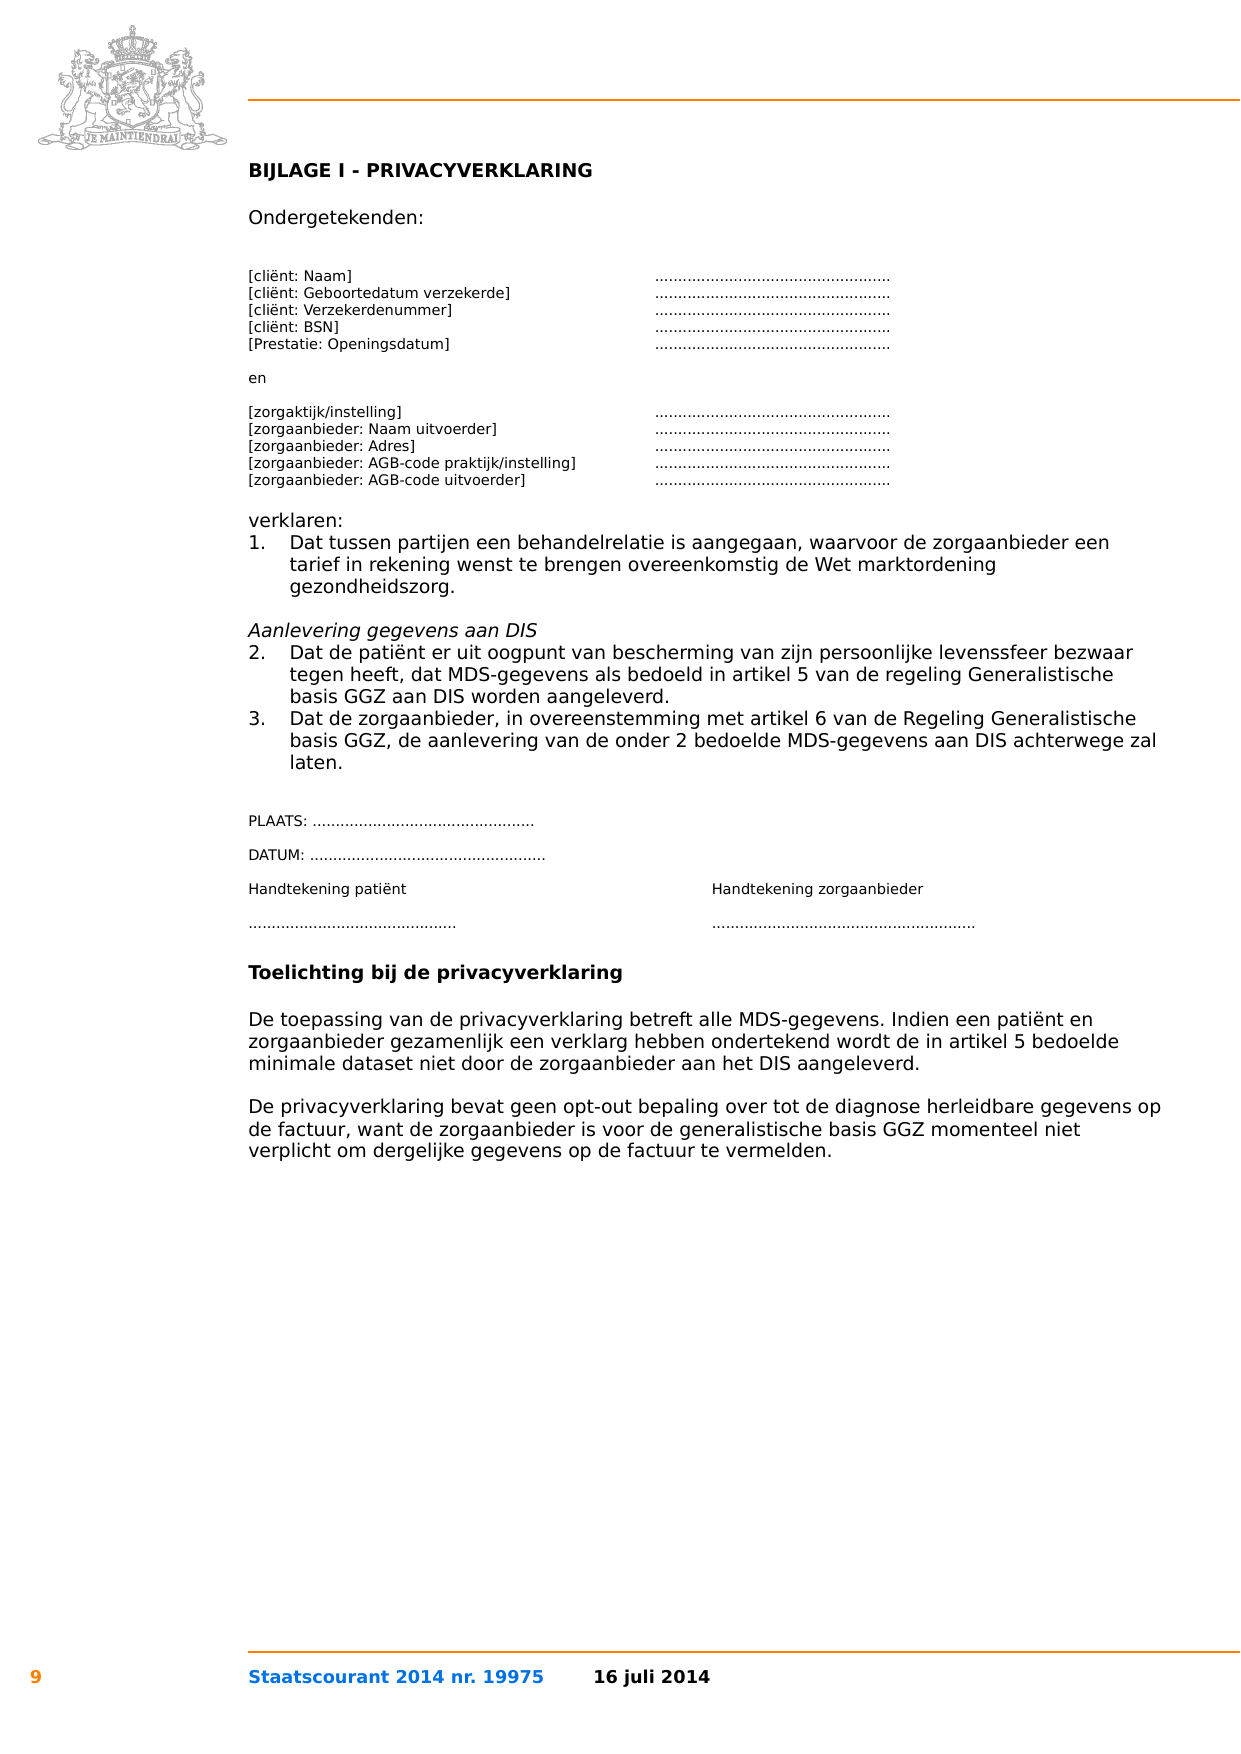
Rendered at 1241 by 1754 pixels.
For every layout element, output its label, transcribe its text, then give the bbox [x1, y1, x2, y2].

table_cell [cliënt: Geboortedatum verzekerde] [248, 285, 649, 302]
table_header [706, 796, 1163, 813]
table_cell [649, 353, 1163, 369]
text Ondergetekenden: [248, 207, 1163, 229]
table_cell [Prestatie: Openingsdatum] [248, 336, 649, 353]
table_cell [cliënt: BSN] [248, 319, 649, 336]
table_header [649, 251, 1163, 268]
table_cell ................................................... [649, 471, 1163, 488]
table_cell [zorgaanbieder: Adres] [248, 438, 649, 454]
table_cell [248, 864, 706, 881]
text verklaren: [248, 510, 1163, 532]
table_header [248, 251, 649, 268]
table_cell [706, 847, 1163, 864]
table_cell [zorgaanbieder: Naam uitvoerder] [248, 421, 649, 437]
table_cell ................................................... [649, 455, 1163, 471]
table_cell [248, 387, 649, 403]
table_cell ......................................................... [706, 915, 1163, 932]
table_cell [zorgaanbieder: AGB-code uitvoerder] [248, 471, 649, 488]
table_cell Handtekening zorgaanbieder [706, 881, 1163, 898]
table_cell [zorgaktijk/instelling] [248, 404, 649, 421]
picture [38, 25, 227, 150]
table_header [248, 796, 706, 813]
table_cell [cliënt: Verzekerdenummer] [248, 302, 649, 319]
table_cell [706, 813, 1163, 830]
table_cell ................................................... [649, 268, 1163, 285]
table_cell ................................................... [649, 302, 1163, 319]
subtitle Toelichting bij de privacyverklaring [248, 962, 1163, 984]
table_cell [248, 353, 649, 369]
table_cell [zorgaanbieder: AGB-code praktijk/instelling] [248, 455, 649, 471]
table_cell PLAATS: ................................................ [248, 813, 706, 830]
table_cell [706, 864, 1163, 881]
table_cell ............................................. [248, 915, 706, 932]
subtitle Aanlevering gegevens aan DIS [248, 620, 1163, 642]
text 2. Dat de patiënt er uit oogpunt van bescherming van zijn persoonlijke levenssfeer bezwaar tegen heeft, dat MDS-gegevens als bedoeld in artikel 5 van de regeling Generalistische basis GGZ aan DIS worden aangeleverd. [248, 642, 1163, 708]
subtitle BIJLAGE I - PRIVACYVERKLARING [248, 160, 1163, 182]
table_cell [248, 830, 706, 847]
table_cell [706, 898, 1163, 915]
table_cell ................................................... [649, 421, 1163, 437]
text De privacyverklaring bevat geen opt-out bepaling over tot de diagnose herleidbare gegevens op de factuur, want de zorgaanbieder is voor de generalistische basis GGZ momenteel niet verplicht om dergelijke gegevens op de factuur te vermelden. [248, 1096, 1163, 1162]
table_cell ................................................... [649, 438, 1163, 454]
table_cell [649, 387, 1163, 403]
table_cell ................................................... [649, 285, 1163, 302]
table_cell ................................................... [649, 404, 1163, 421]
table_cell ................................................... [649, 319, 1163, 336]
text De toepassing van de privacyverklaring betreft alle MDS-gegevens. Indien een patiënt en zorgaanbieder gezamenlijk een verklarg hebben ondertekend wordt de in artikel 5 bedoelde minimale dataset niet door de zorgaanbieder aan het DIS aangeleverd. [248, 1009, 1163, 1074]
table_cell [706, 830, 1163, 847]
text 1. Dat tussen partijen een behandelrelatie is aangegaan, waarvoor de zorgaanbieder een tarief in rekening wenst te brengen overeenkomstig de Wet marktordening gezondheidszorg. [248, 532, 1163, 598]
table_cell DATUM: ................................................... [248, 847, 706, 864]
table_cell Handtekening patiënt [248, 881, 706, 898]
table_cell [248, 898, 706, 915]
table_cell en [248, 370, 649, 387]
table_cell [cliënt: Naam] [248, 268, 649, 285]
text 3. Dat de zorgaanbieder, in overeenstemming met artikel 6 van de Regeling Generalistische basis GGZ, de aanlevering van de onder 2 bedoelde MDS-gegevens aan DIS achterwege zal laten. [248, 708, 1163, 774]
table_cell [649, 370, 1163, 387]
table_cell ................................................... [649, 336, 1163, 353]
